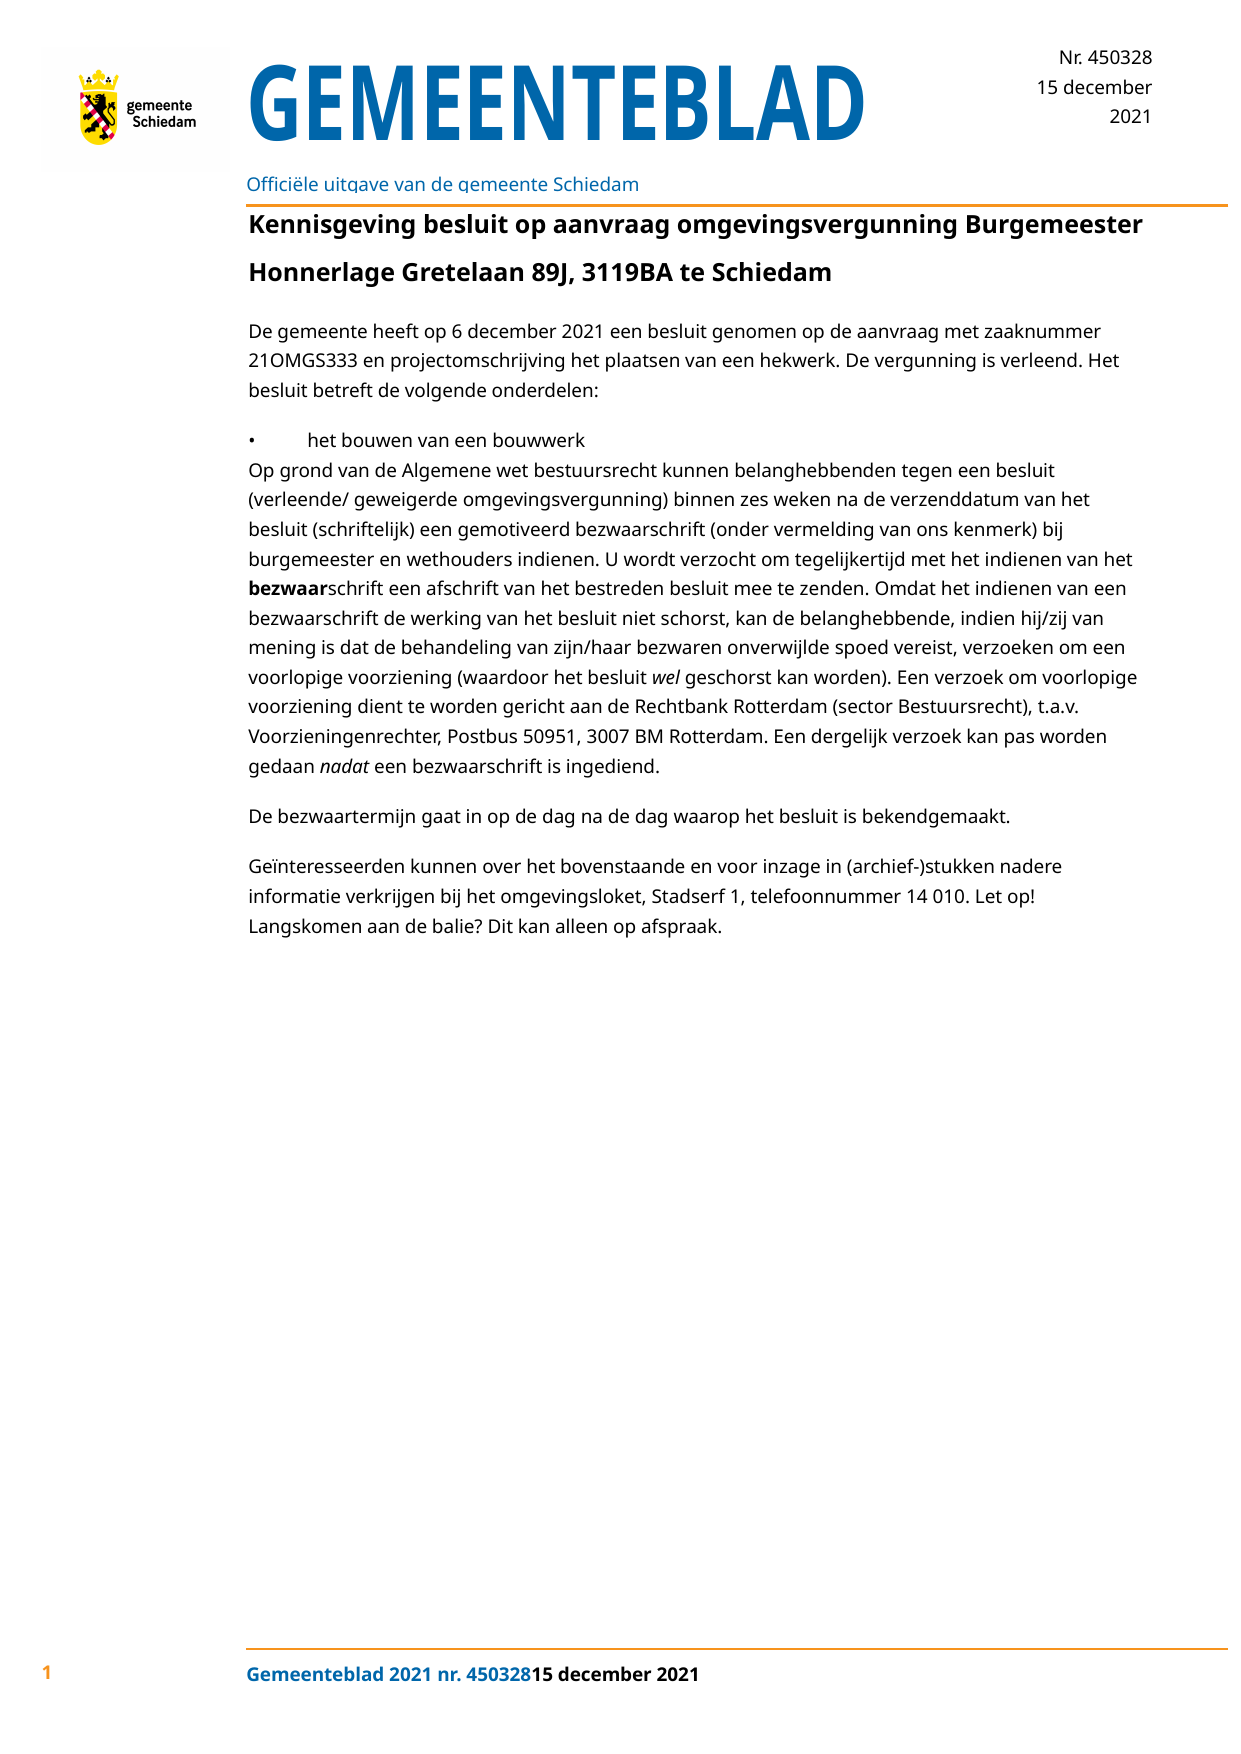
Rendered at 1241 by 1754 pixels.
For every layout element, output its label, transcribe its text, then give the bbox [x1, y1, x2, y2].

list het bouwen van een bouwwerk [248, 427, 1152, 453]
text Op grond van de Algemene wet bestuursrecht kunnen belanghebbenden tegen een besluit (verleende/ geweigerde omgevingsvergunning) binnen zes weken na de verzenddatum van het besluit (schriftelijk) een gemotiveerd bezwaarschrift (onder vermelding van ons kenmerk) bij burgemeester en wethouders indienen. U wordt verzocht om tegelijkertijd met het indienen van het bezwaarschrift een afschrift van het bestreden besluit mee te zenden. Omdat het indienen van een bezwaarschrift de werking van het besluit niet schorst, kan de belanghebbende, indien hij/zij van mening is dat de behandeling van zijn/haar bezwaren onverwijlde spoed vereist, verzoeken om een voorlopige voorziening (waardoor het besluit wel geschorst kan worden). Een verzoek om voorlopige voorziening dient te worden gericht aan de Rechtbank Rotterdam (sector Bestuursrecht), t.a.v. Voorzieningenrechter, Postbus 50951, 3007 BM Rotterdam. Een dergelijk verzoek kan pas worden gedaan nadat een bezwaarschrift is ingediend. [248, 457, 1152, 779]
picture [41, 47, 231, 172]
text De bezwaartermijn gaat in op de dag na de dag waarop het besluit is bekendgemaakt. [248, 803, 1152, 829]
text Kennisgeving besluit op aanvraag omgevingsvergunning Burgemeester Honnerlage Gretelaan 89J, 3119BA te Schiedam [248, 207, 1152, 288]
text Geïnteresseerden kunnen over het bovenstaande en voor inzage in (archief-)stukken nadere informatie verkrijgen bij het omgevingsloket, Stadserf 1, telefoonnummer 14 010. Let op! Langskomen aan de balie? Dit kan alleen op afspraak. [248, 854, 1152, 939]
text De gemeente heeft op 6 december 2021 een besluit genomen op de aanvraag met zaaknummer 21OMGS333 en projectomschrijving het plaatsen van een hekwerk. De vergunning is verleend. Het besluit betreft de volgende onderdelen: [248, 318, 1152, 403]
